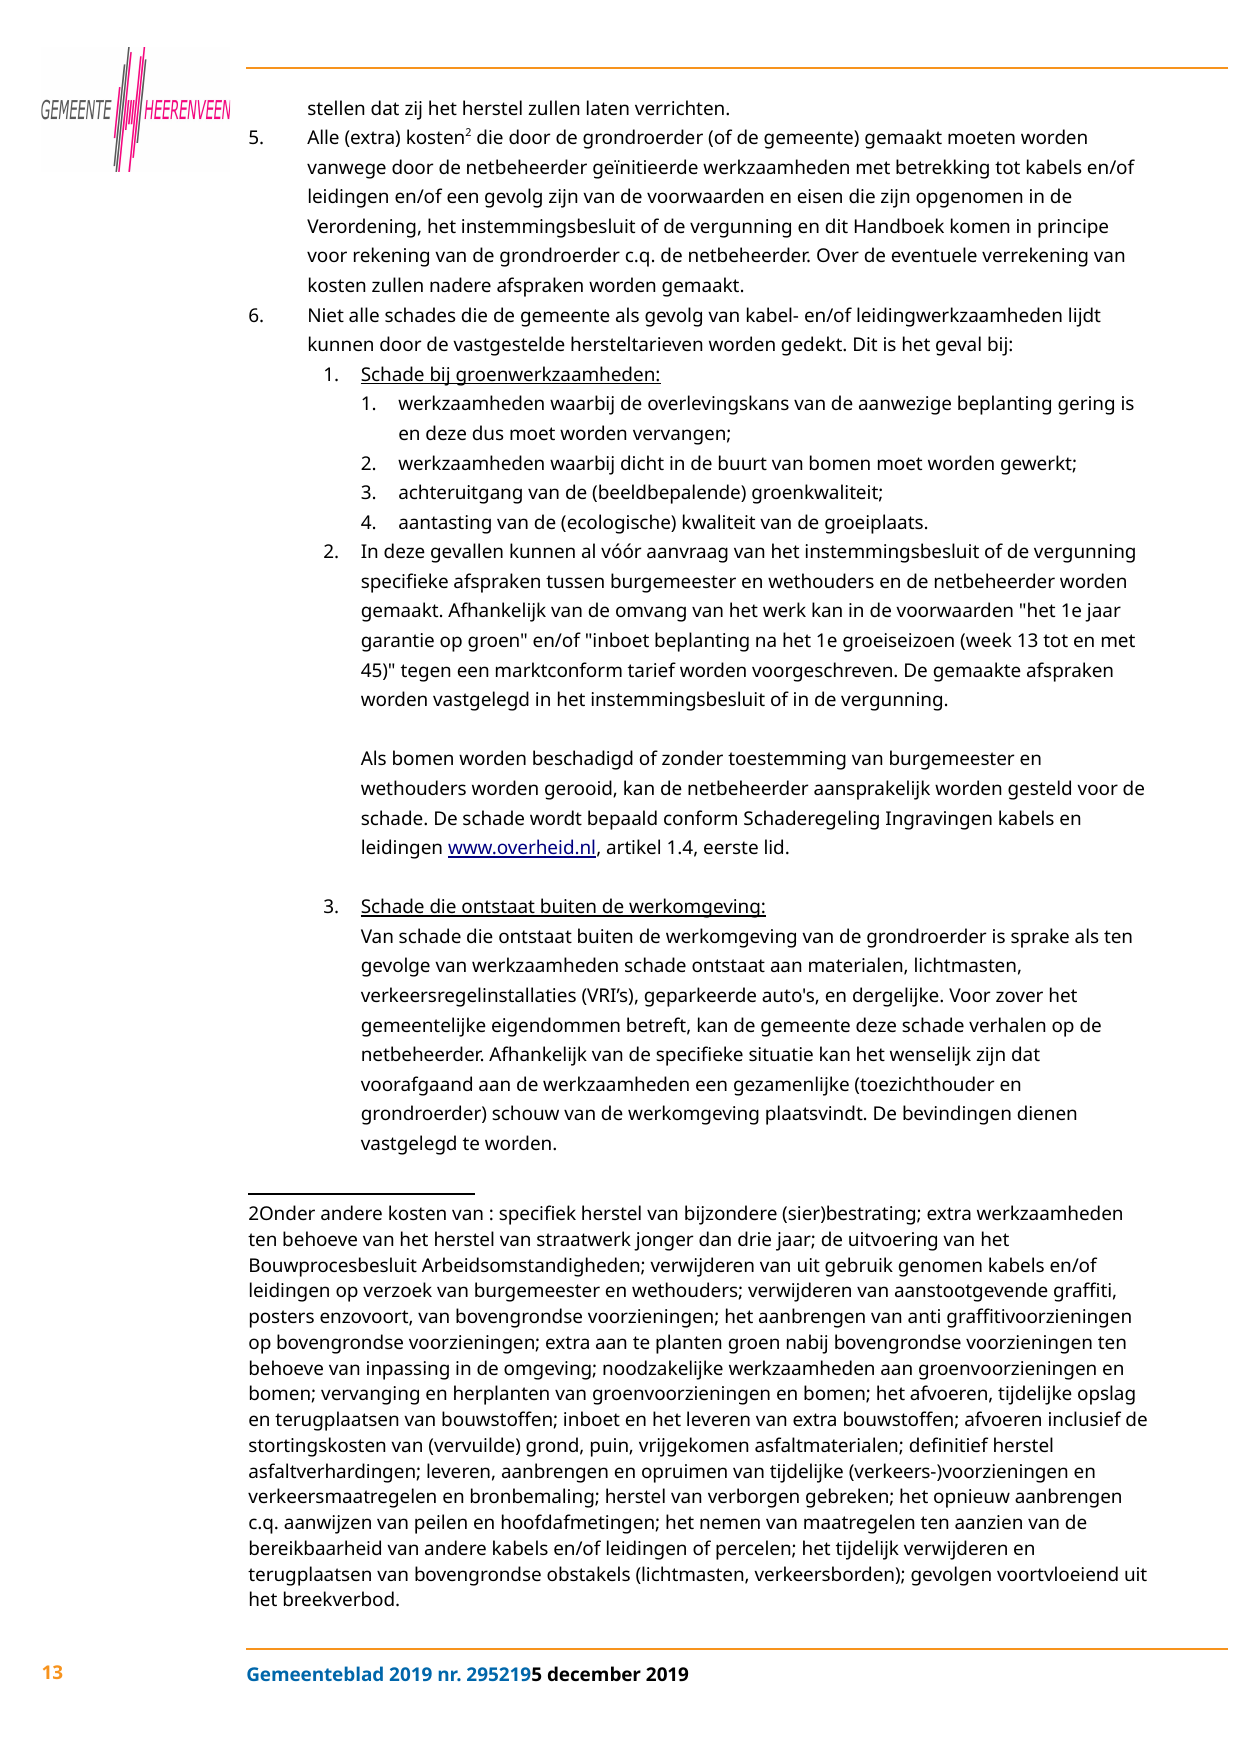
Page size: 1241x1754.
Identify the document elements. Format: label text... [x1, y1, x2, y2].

list stellen dat zij het herstel zullen laten verrichten. [248, 95, 1152, 121]
list In deze gevallen kunnen al vóór aanvraag van het instemmingsbesluit of de vergunning specifieke afspraken tussen burgemeester en wethouders en de netbeheerder worden gemaakt. Afhankelijk van de omvang van het werk kan in de voorwaarden "het 1e jaar garantie op groen" en/of "inboet beplanting na het 1e groeiseizoen (week 13 tot en met 45)" tegen een marktconform tarief worden voorgeschreven. De gemaakte afspraken worden vastgelegd in het instemmingsbesluit of in de vergunning. [323, 538, 1152, 712]
list aantasting van de (ecologische) kwaliteit van de groeiplaats. [361, 509, 1152, 535]
list werkzaamheden waarbij de overlevingskans van de aanwezige beplanting gering is en deze dus moet worden vervangen; [361, 391, 1152, 446]
list Schade die ontstaat buiten de werkomgeving: [323, 893, 1152, 919]
list Alle (extra) kosten die door de grondroerder (of de gemeente) gemaakt moeten worden vanwege door de netbeheerder geïnitieerde werkzaamheden met betrekking tot kabels en/of leidingen en/of een gevolg zijn van de voorwaarden en eisen die zijn opgenomen in de Verordening, het instemmingsbesluit of de vergunning en dit Handboek komen in principe voor rekening van de grondroerder c.q. de netbeheerder. Over de eventuele verrekening van kosten zullen nadere afspraken worden gemaakt. [248, 124, 1152, 298]
list werkzaamheden waarbij dicht in de buurt van bomen moet worden gewerkt; [361, 450, 1152, 476]
list Niet alle schades die de gemeente als gevolg van kabel- en/of leidingwerkzaamheden lijdt kunnen door de vastgestelde hersteltarieven worden gedekt. Dit is het geval bij: [248, 302, 1152, 357]
list Als bomen worden beschadigd of zonder toestemming van burgemeester en wethouders worden gerooid, kan de netbeheerder aansprakelijk worden gesteld voor de schade. De schade wordt bepaald conform Schaderegeling Ingravingen kabels en leidingen www.overheid.nl, artikel 1.4, eerste lid. [323, 746, 1152, 860]
picture [41, 47, 231, 172]
list Van schade die ontstaat buiten de werkomgeving van de grondroerder is sprake als ten gevolge van werkzaamheden schade ontstaat aan materialen, lichtmasten, verkeersregelinstallaties (VRI’s), geparkeerde auto's, en dergelijke. Voor zover het gemeentelijke eigendommen betreft, kan de gemeente deze schade verhalen op de netbeheerder. Afhankelijk van de specifieke situatie kan het wenselijk zijn dat voorafgaand aan de werkzaamheden een gezamenlijke (toezichthouder en grondroerder) schouw van de werkomgeving plaatsvindt. De bevindingen dienen vastgelegd te worden. [323, 923, 1152, 1156]
list Onder andere kosten van : specifiek herstel van bijzondere (sier)bestrating; extra werkzaamheden ten behoeve van het herstel van straatwerk jonger dan drie jaar; de uitvoering van het Bouwprocesbesluit Arbeidsomstandigheden; verwijderen van uit gebruik genomen kabels en/of leidingen op verzoek van burgemeester en wethouders; verwijderen van aanstootgevende graffiti, posters enzovoort, van bovengrondse voorzieningen; het aanbrengen van anti graffitivoorzieningen op bovengrondse voorzieningen; extra aan te planten groen nabij bovengrondse voorzieningen ten behoeve van inpassing in de omgeving; noodzakelijke werkzaamheden aan groenvoorzieningen en bomen; vervanging en herplanten van groenvoorzieningen en bomen; het afvoeren, tijdelijke opslag en terugplaatsen van bouwstoffen; inboet en het leveren van extra bouwstoffen; afvoeren inclusief de stortingskosten van (vervuilde) grond, puin, vrijgekomen asfaltmaterialen; definitief herstel asfaltverhardingen; leveren, aanbrengen en opruimen van tijdelijke (verkeers-)voorzieningen en verkeersmaatregelen en bronbemaling; herstel van verborgen gebreken; het opnieuw aanbrengen c.q. aanwijzen van peilen en hoofdafmetingen; het nemen van maatregelen ten aanzien van de bereikbaarheid van andere kabels en/of leidingen of percelen; het tijdelijk verwijderen en terugplaatsen van bovengrondse obstakels (lichtmasten, verkeersborden); gevolgen voortvloeiend uit het breekverbod. [248, 1201, 1152, 1612]
list achteruitgang van de (beeldbepalende) groenkwaliteit; [361, 479, 1152, 505]
list Schade bij groenwerkzaamheden: [323, 361, 1152, 387]
